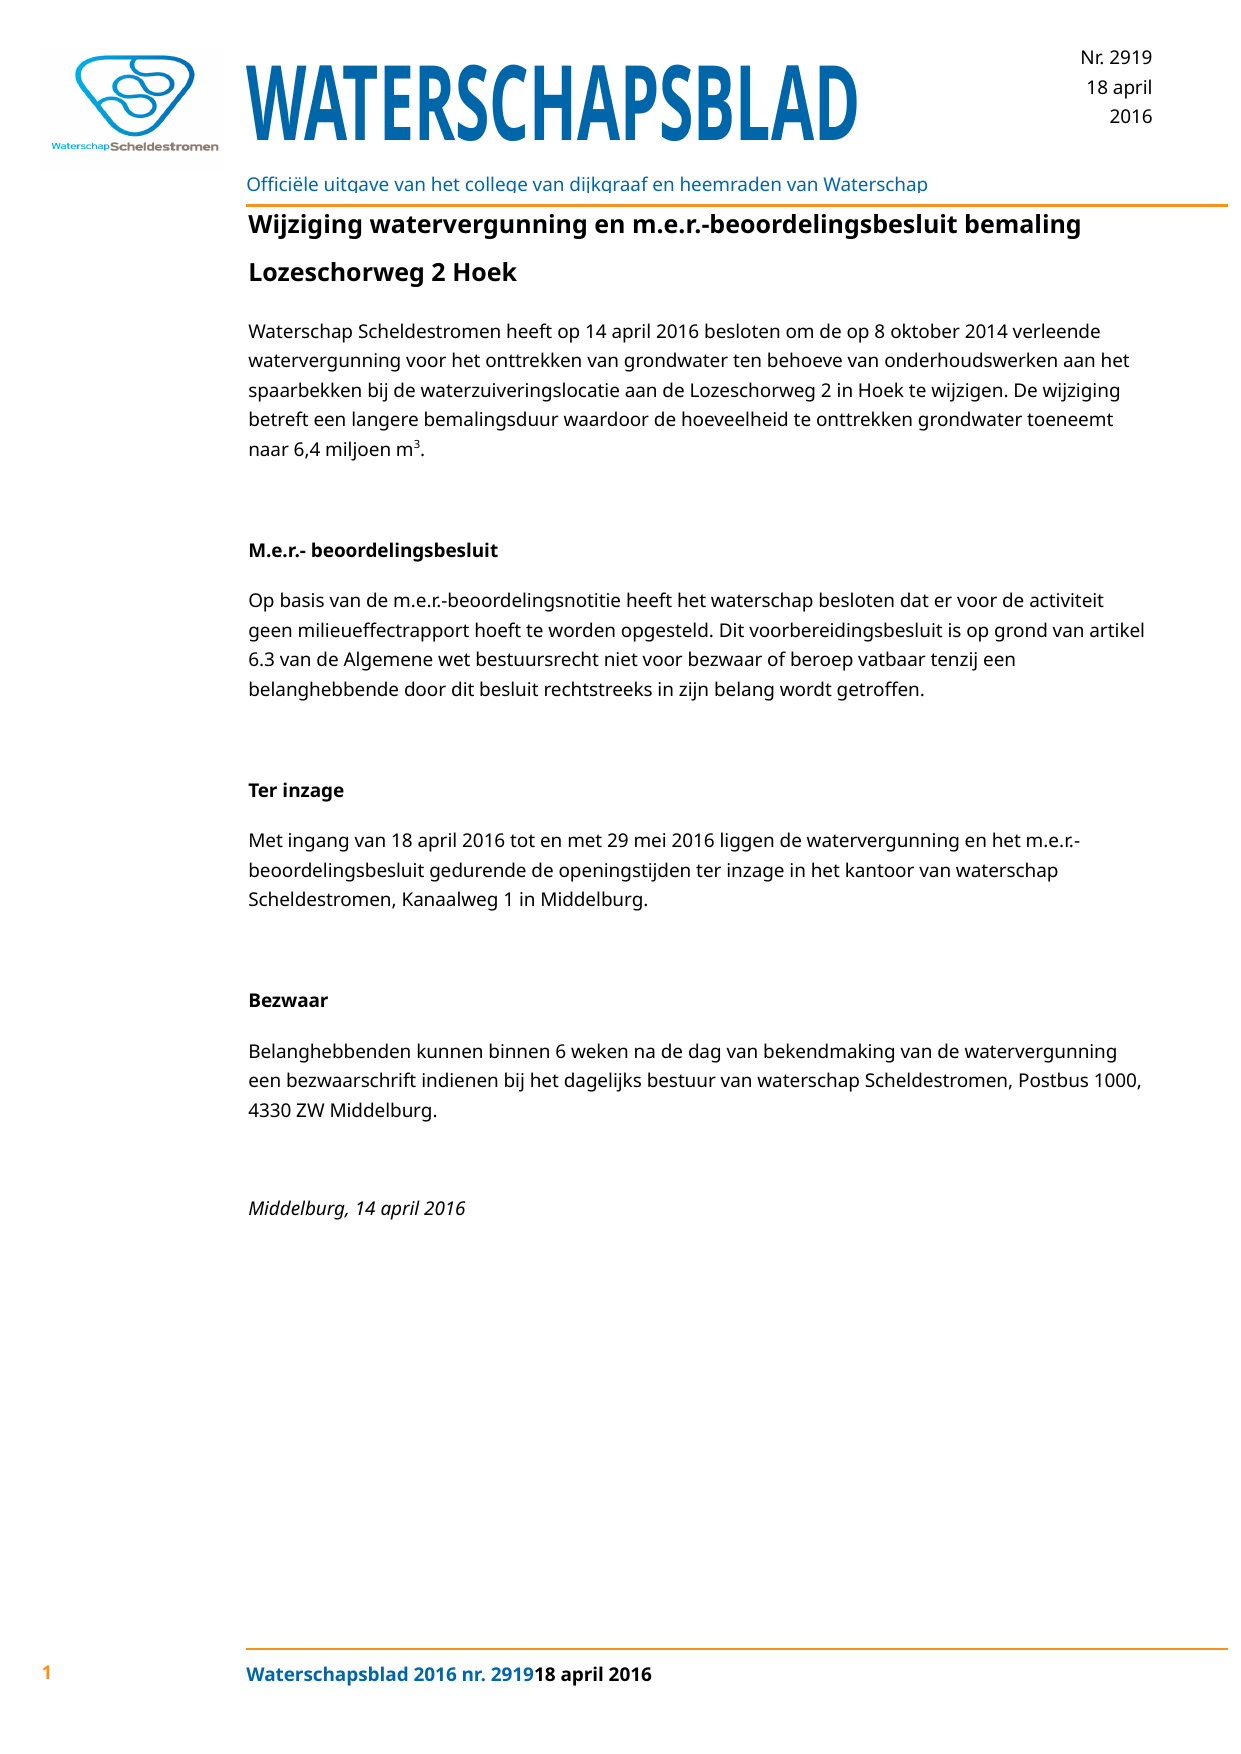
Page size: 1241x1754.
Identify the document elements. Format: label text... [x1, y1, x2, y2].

text Ter inzage [248, 777, 1152, 803]
text Waterschap Scheldestromen heeft op 14 april 2016 besloten om de op 8 oktober 2014 verleende watervergunning voor het onttrekken van grondwater ten behoeve van onderhoudswerken aan het spaarbekken bij de waterzuiveringslocatie aan de Lozeschorweg 2 in Hoek te wijzigen. De wijziging betreft een langere bemalingsduur waardoor de hoeveelheid te onttrekken grondwater toeneemt naar 6,4 miljoen m3. [248, 318, 1152, 462]
text Belanghebbenden kunnen binnen 6 weken na de dag van bekendmaking van de watervergunning een bezwaarschrift indienen bij het dagelijks bestuur van waterschap Scheldestromen, Postbus 1000, 4330 ZW Middelburg. [248, 1038, 1152, 1123]
text M.e.r.- beoordelingsbesluit [248, 537, 1152, 563]
text Bezwaar [248, 987, 1152, 1013]
text Op basis van de m.e.r.-beoordelingsnotitie heeft het waterschap besloten dat er voor de activiteit geen milieueffectrapport hoeft te worden opgesteld. Dit voorbereidingsbesluit is op grond van artikel 6.3 van de Algemene wet bestuursrecht niet voor bezwaar of beroep vatbaar tenzij een belanghebbende door dit besluit rechtstreeks in zijn belang wordt getroffen. [248, 587, 1152, 702]
text Met ingang van 18 april 2016 tot en met 29 mei 2016 liggen de watervergunning en het m.e.r.-beoordelingsbesluit gedurende de openingstijden ter inzage in het kantoor van waterschap Scheldestromen, Kanaalweg 1 in Middelburg. [248, 827, 1152, 912]
picture [41, 47, 231, 172]
text Wijziging watervergunning en m.e.r.-beoordelingsbesluit bemaling Lozeschorweg 2 Hoek [248, 207, 1152, 288]
text Middelburg, 14 april 2016 [248, 1195, 1152, 1221]
